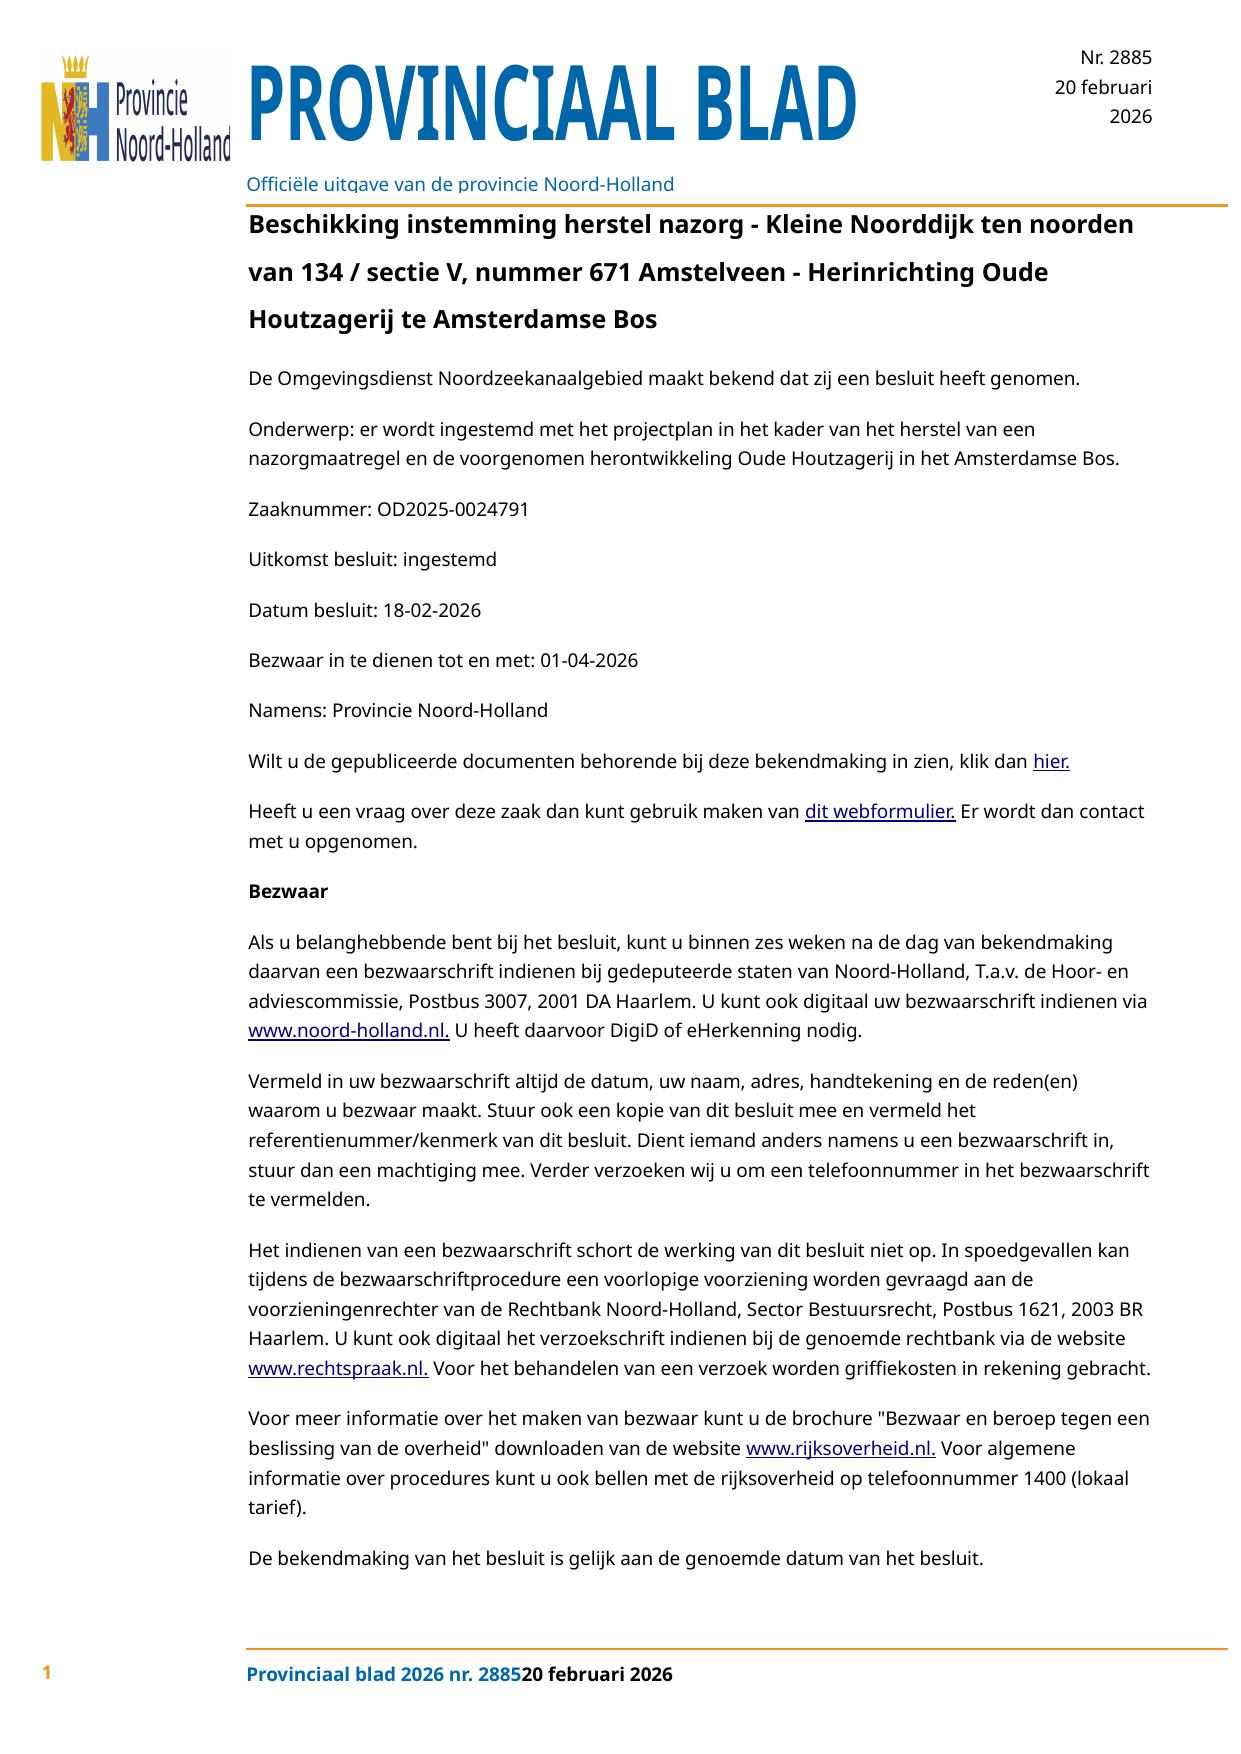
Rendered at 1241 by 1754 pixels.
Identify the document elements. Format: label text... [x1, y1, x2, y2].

text Beschikking instemming herstel nazorg - Kleine Noorddijk ten noorden van 134 / sectie V, nummer 671 Amstelveen - Herinrichting Oude Houtzagerij te Amsterdamse Bos [248, 207, 1152, 336]
text Bezwaar [248, 878, 1152, 904]
text Als u belanghebbende bent bij het besluit, kunt u binnen zes weken na de dag van bekendmaking daarvan een bezwaarschrift indienen bij gedeputeerde staten van Noord-Holland, T.a.v. de Hoor- en adviescommissie, Postbus 3007, 2001 DA Haarlem. U kunt ook digitaal uw bezwaarschrift indienen via www.noord-holland.nl. U heeft daarvoor DigiD of eHerkenning nodig. [248, 929, 1152, 1043]
text Zaaknummer: OD2025-0024791 [248, 496, 1152, 522]
text Namens: Provincie Noord-Holland [248, 698, 1152, 723]
text Uitkomst besluit: ingestemd [248, 546, 1152, 572]
text Datum besluit: 18-02-2026 [248, 597, 1152, 622]
text Het indienen van een bezwaarschrift schort de werking van dit besluit niet op. In spoedgevallen kan tijdens de bezwaarschriftprocedure een voorlopige voorziening worden gevraagd aan de voorzieningenrechter van de Rechtbank Noord-Holland, Sector Bestuursrecht, Postbus 1621, 2003 BR Haarlem. U kunt ook digitaal het verzoekschrift indienen bij de genoemde rechtbank via de website www.rechtspraak.nl. Voor het behandelen van een verzoek worden griffiekosten in rekening gebracht. [248, 1237, 1152, 1381]
text Vermeld in uw bezwaarschrift altijd de datum, uw naam, adres, handtekening en de reden(en) waarom u bezwaar maakt. Stuur ook een kopie van dit besluit mee en vermeld het referentienummer/kenmerk van dit besluit. Dient iemand anders namens u een bezwaarschrift in, stuur dan een machtiging mee. Verder verzoeken wij u om een telefoonnummer in het bezwaarschrift te vermelden. [248, 1068, 1152, 1212]
text Wilt u de gepubliceerde documenten behorende bij deze bekendmaking in zien, klik dan hier. [248, 748, 1152, 774]
picture [41, 47, 231, 172]
text Onderwerp: er wordt ingestemd met het projectplan in het kader van het herstel van een nazorgmaatregel en de voorgenomen herontwikkeling Oude Houtzagerij in het Amsterdamse Bos. [248, 416, 1152, 471]
text De Omgevingsdienst Noordzeekanaalgebied maakt bekend dat zij een besluit heeft genomen. [248, 366, 1152, 391]
text De bekendmaking van het besluit is gelijk aan de genoemde datum van het besluit. [248, 1545, 1152, 1570]
text Voor meer informatie over het maken van bezwaar kunt u de brochure "Bezwaar en beroep tegen een beslissing van de overheid" downloaden van de website www.rijksoverheid.nl. Voor algemene informatie over procedures kunt u ook bellen met de rijksoverheid op telefoonnummer 1400 (lokaal tarief). [248, 1406, 1152, 1520]
text Heeft u een vraag over deze zaak dan kunt gebruik maken van dit webformulier. Er wordt dan contact met u opgenomen. [248, 798, 1152, 854]
text Bezwaar in te dienen tot en met: 01-04-2026 [248, 647, 1152, 673]
